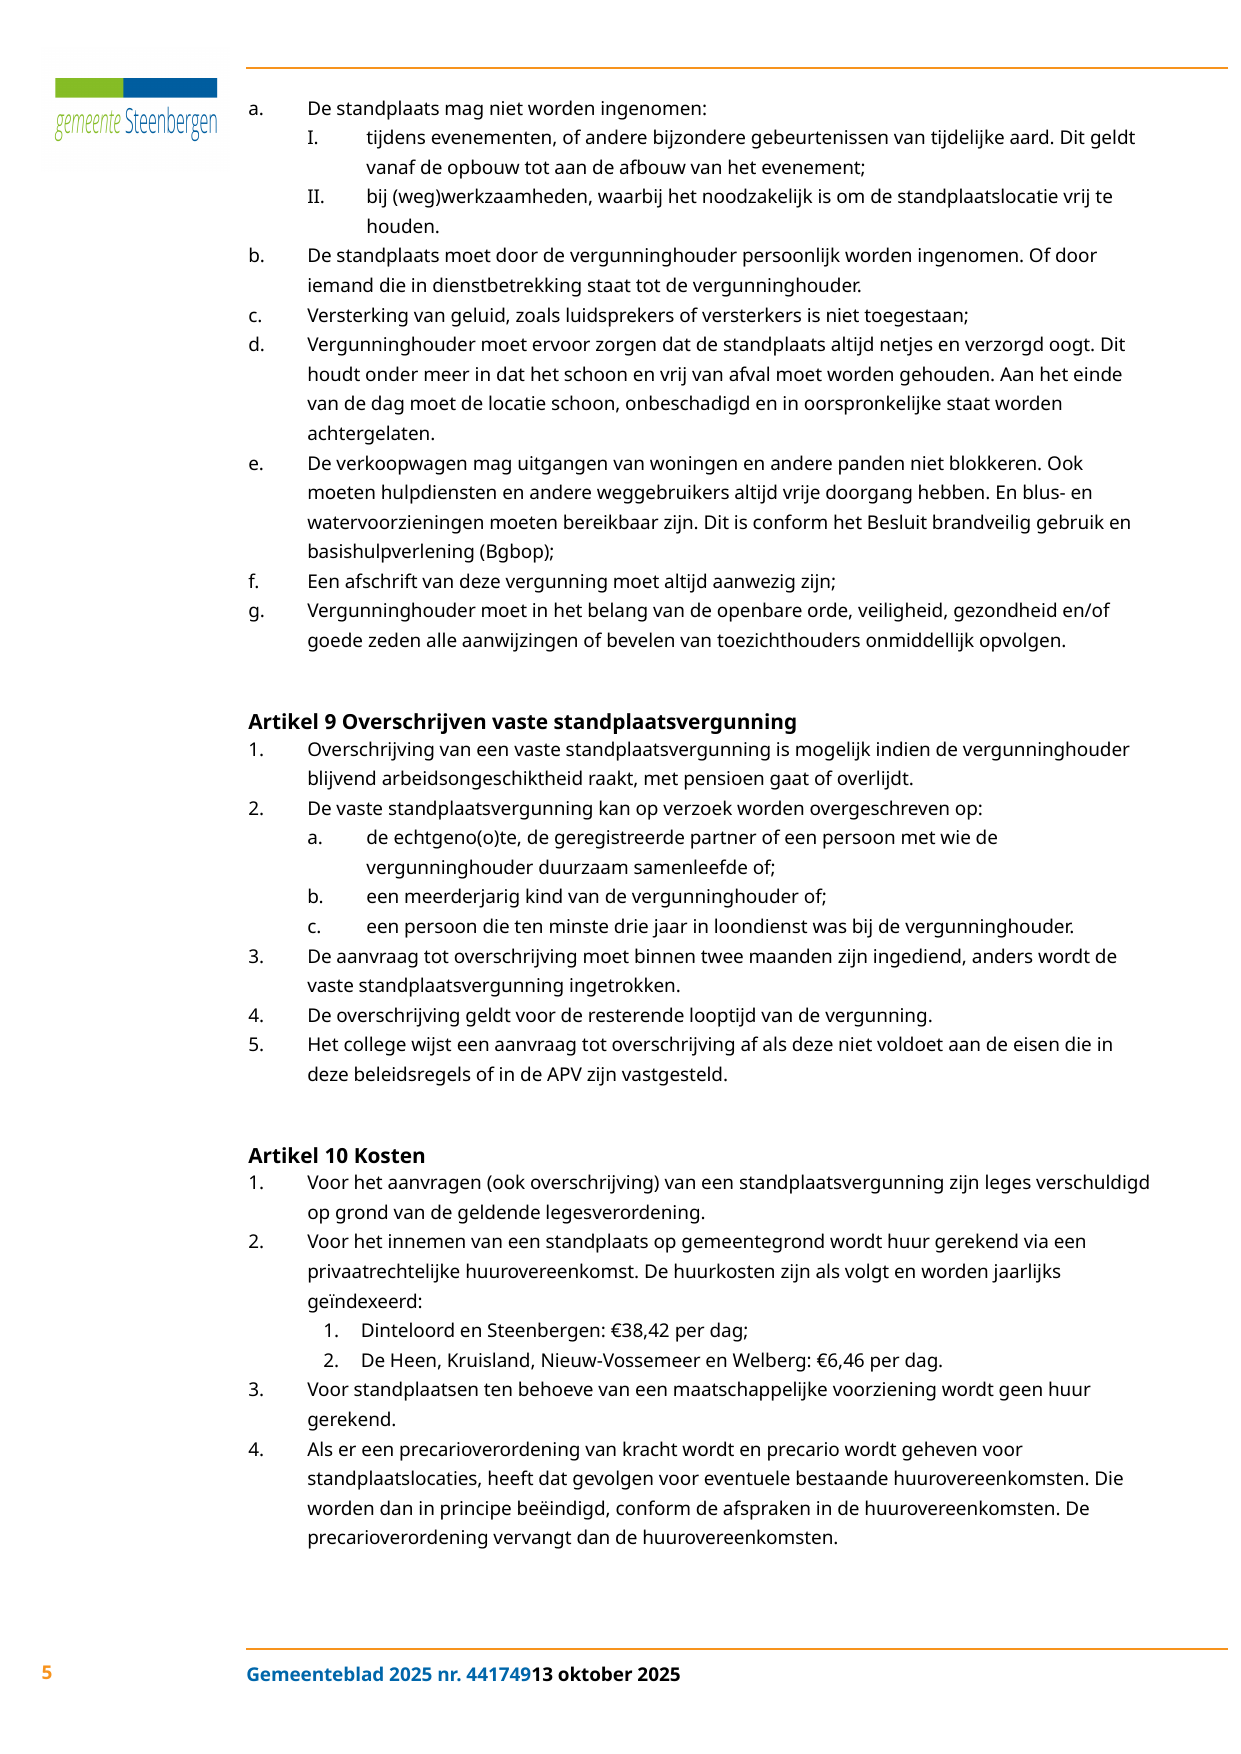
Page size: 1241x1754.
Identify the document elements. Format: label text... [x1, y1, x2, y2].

list De vaste standplaatsvergunning kan op verzoek worden overgeschreven op: [248, 795, 1152, 821]
list tijdens evenementen, of andere bijzondere gebeurtenissen van tijdelijke aard. Dit geldt vanaf de opbouw tot aan de afbouw van het evenement; [307, 124, 1152, 180]
list Het college wijst een aanvraag tot overschrijving af als deze niet voldoet aan de eisen die in deze beleidsregels of in de APV zijn vastgesteld. [248, 1032, 1152, 1087]
list Voor het aanvragen (ook overschrijving) van een standplaatsvergunning zijn leges verschuldigd op grond van de geldende legesverordening. [248, 1169, 1152, 1225]
list Voor het innemen van een standplaats op gemeentegrond wordt huur gerekend via een privaatrechtelijke huurovereenkomst. De huurkosten zijn als volgt en worden jaarlijks geïndexeerd: [248, 1229, 1152, 1314]
list De standplaats mag niet worden ingenomen: [248, 95, 1152, 121]
list Vergunninghouder moet ervoor zorgen dat de standplaats altijd netjes en verzorgd oogt. Dit houdt onder meer in dat het schoon en vrij van afval moet worden gehouden. Aan het einde van de dag moet de locatie schoon, onbeschadigd en in oorspronkelijke staat worden achtergelaten. [248, 331, 1152, 446]
list De overschrijving geldt voor de resterende looptijd van de vergunning. [248, 1002, 1152, 1028]
list De standplaats moet door de vergunninghouder persoonlijk worden ingenomen. Of door iemand die in dienstbetrekking staat tot de vergunninghouder. [248, 243, 1152, 298]
list Vergunninghouder moet in het belang van de openbare orde, veiligheid, gezondheid en/of goede zeden alle aanwijzingen of bevelen van toezichthouders onmiddellijk opvolgen. [248, 598, 1152, 653]
text Artikel 9 Overschrijven vaste standplaatsvergunning [248, 707, 1152, 736]
list Dinteloord en Steenbergen: €38,42 per dag; [323, 1317, 1152, 1343]
list de echtgeno(o)te, de geregistreerde partner of een persoon met wie de vergunninghouder duurzaam samenleefde of; [307, 824, 1152, 880]
list De Heen, Kruisland, Nieuw-Vossemeer en Welberg: €6,46 per dag. [323, 1347, 1152, 1373]
picture [41, 47, 231, 172]
list Als er een precarioverordening van kracht wordt en precario wordt geheven voor standplaatslocaties, heeft dat gevolgen voor eventuele bestaande huurovereenkomsten. Die worden dan in principe beëindigd, conform de afspraken in de huurovereenkomsten. De precarioverordening vervangt dan de huurovereenkomsten. [248, 1436, 1152, 1550]
list een meerderjarig kind van de vergunninghouder of; [307, 884, 1152, 909]
list Een afschrift van deze vergunning moet altijd aanwezig zijn; [248, 568, 1152, 594]
list bij (weg)werkzaamheden, waarbij het noodzakelijk is om de standplaatslocatie vrij te houden. [307, 183, 1152, 239]
list Voor standplaatsen ten behoeve van een maatschappelijke voorziening wordt geen huur gerekend. [248, 1377, 1152, 1432]
list De aanvraag tot overschrijving moet binnen twee maanden zijn ingediend, anders wordt de vaste standplaatsvergunning ingetrokken. [248, 943, 1152, 998]
text Artikel 10 Kosten [248, 1141, 1152, 1169]
list Versterking van geluid, zoals luidsprekers of versterkers is niet toegestaan; [248, 302, 1152, 328]
list De verkoopwagen mag uitgangen van woningen en andere panden niet blokkeren. Ook moeten hulpdiensten en andere weggebruikers altijd vrije doorgang hebben. En blus- en watervoorzieningen moeten bereikbaar zijn. Dit is conform het Besluit brandveilig gebruik en basishulpverlening (Bgbop); [248, 450, 1152, 564]
list Overschrijving van een vaste standplaatsvergunning is mogelijk indien de vergunninghouder blijvend arbeidsongeschiktheid raakt, met pensioen gaat of overlijdt. [248, 736, 1152, 791]
list een persoon die ten minste drie jaar in loondienst was bij de vergunninghouder. [307, 913, 1152, 939]
